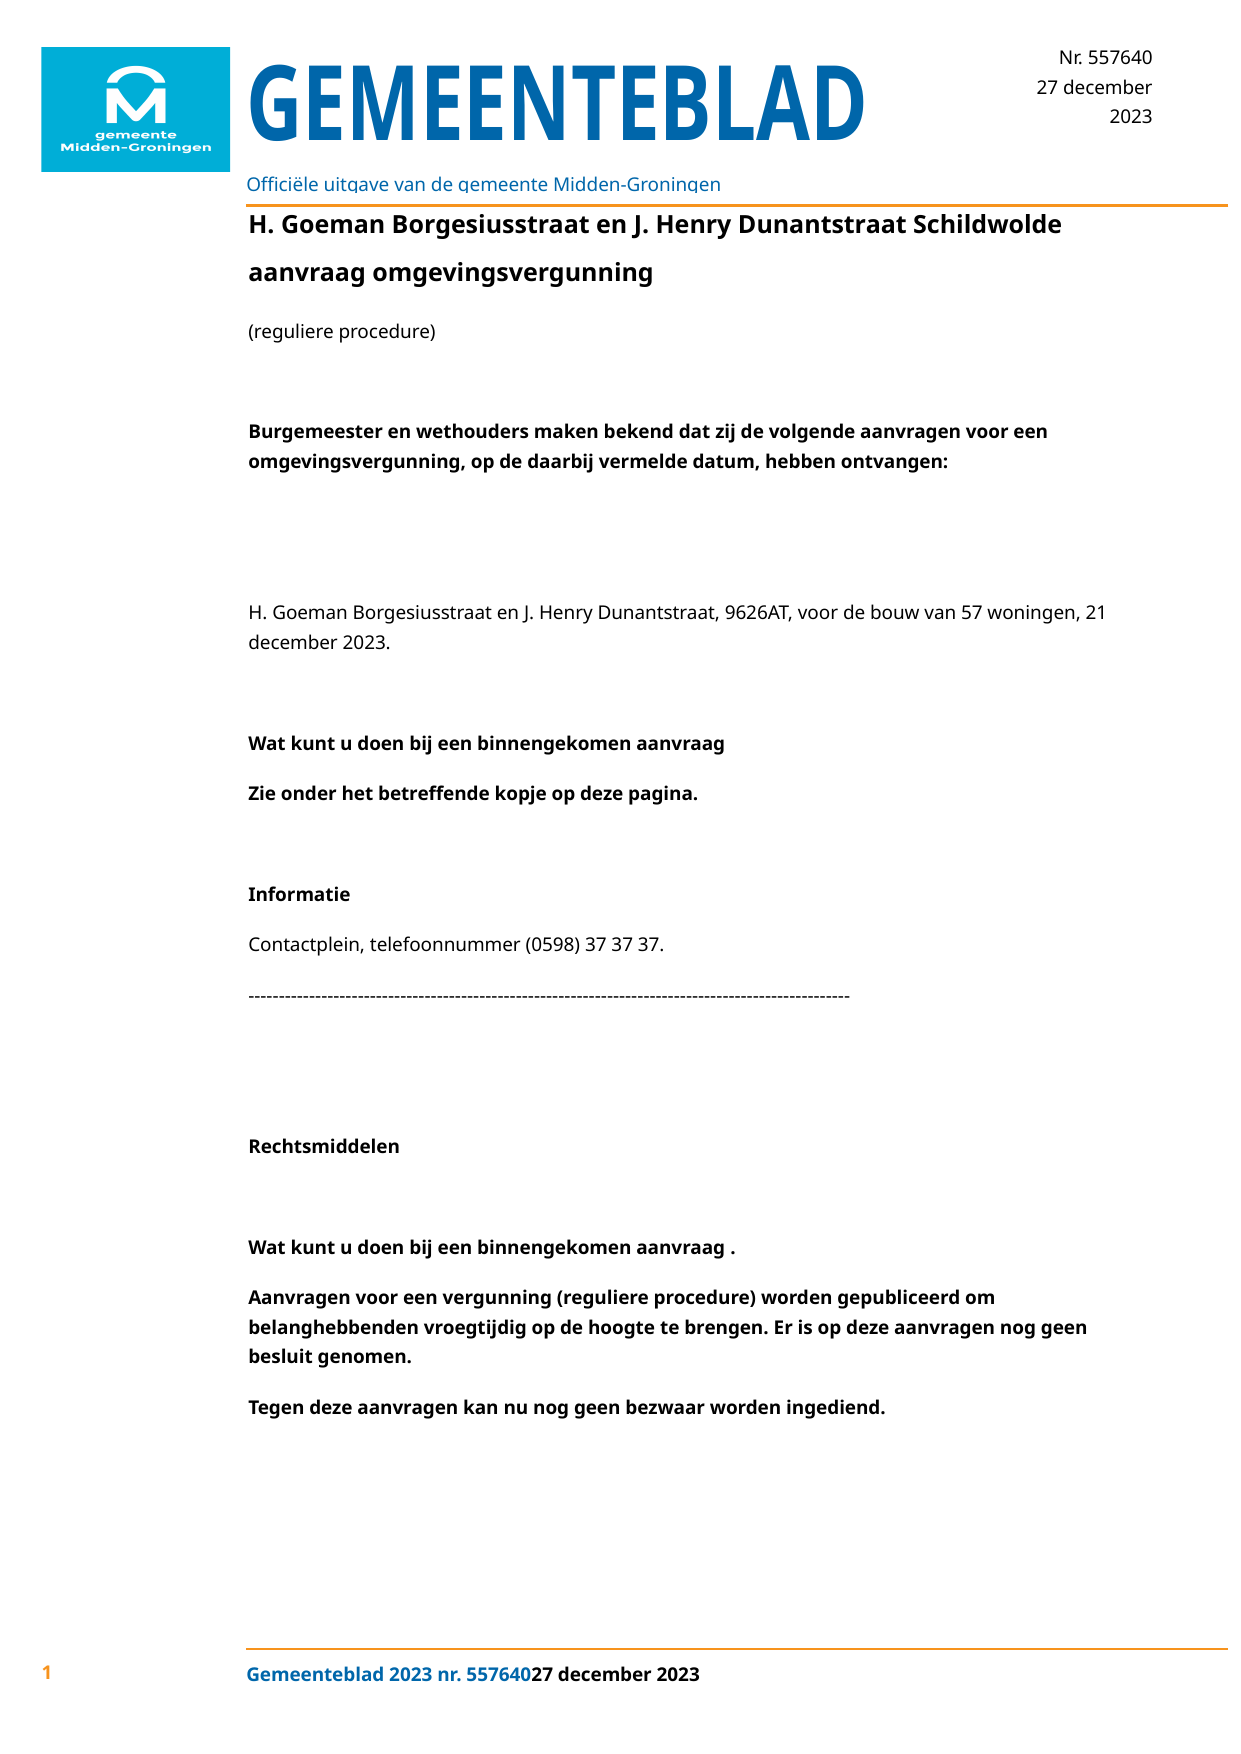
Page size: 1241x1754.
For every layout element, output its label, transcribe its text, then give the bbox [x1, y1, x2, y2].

text H. Goeman Borgesiusstraat en J. Henry Dunantstraat, 9626AT, voor de bouw van 57 woningen, 21 december 2023. [248, 599, 1152, 655]
text (reguliere procedure) [248, 318, 1152, 344]
text Wat kunt u doen bij een binnengekomen aanvraag . [248, 1234, 1152, 1260]
picture [107, 89, 165, 122]
text Aanvragen voor een vergunning (reguliere procedure) worden gepubliceerd om belanghebbenden vroegtijdig op de hoogte te brengen. Er is op deze aanvragen nog geen besluit genomen. [248, 1284, 1152, 1369]
text Rechtsmiddelen [248, 1133, 1152, 1159]
text Wat kunt u doen bij een binnengekomen aanvraag [248, 730, 1152, 756]
text H. Goeman Borgesiusstraat en J. Henry Dunantstraat Schildwolde aanvraag omgevingsvergunning [248, 207, 1152, 288]
text Contactplein, telefoonnummer (0598) 37 37 37. [248, 932, 1152, 957]
picture [108, 66, 164, 82]
text Informatie [248, 881, 1152, 907]
text --------------------------------------------------------------------------------------------------- [248, 982, 1152, 1008]
text Zie onder het betreffende kopje op deze pagina. [248, 780, 1152, 806]
picture [184, 146, 190, 153]
text Tegen deze aanvragen kan nu nog geen bezwaar worden ingediend. [248, 1394, 1152, 1420]
text Burgemeester en wethouders maken bekend dat zij de volgende aanvragen voor een omgevingsvergunning, op de daarbij vermelde datum, hebben ontvangen: [248, 419, 1152, 474]
